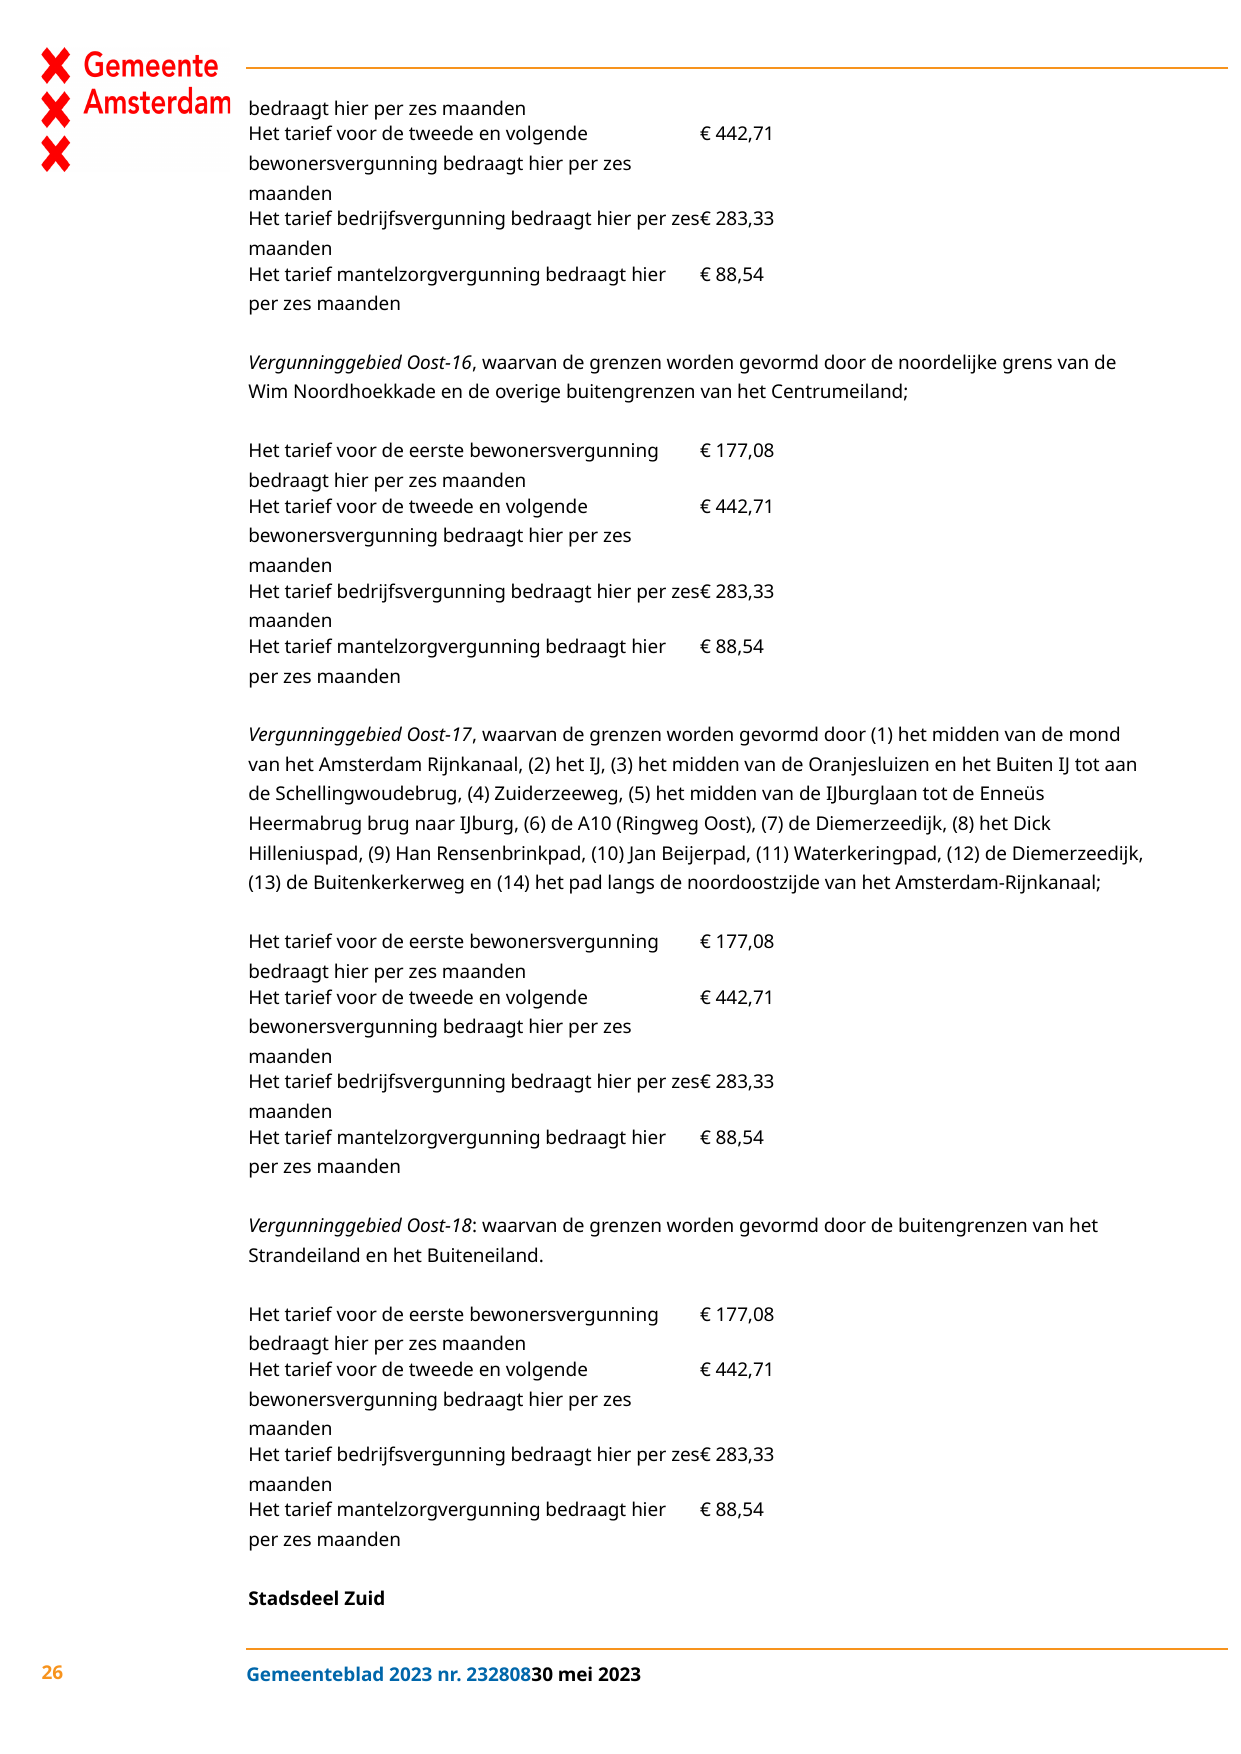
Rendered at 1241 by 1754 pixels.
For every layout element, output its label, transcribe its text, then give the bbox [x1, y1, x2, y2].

table_cell € 88,54 [700, 261, 1152, 316]
table_cell Het tarief bedrijfsvergunning bedraagt hier per zes maanden [248, 1441, 700, 1497]
table_cell Het tarief bedrijfsvergunning bedraagt hier per zes maanden [248, 205, 700, 261]
table_cell € 442,71 [700, 121, 1152, 205]
table_cell € 88,54 [700, 633, 1152, 688]
table_cell € 283,33 [700, 1069, 1152, 1124]
table_cell € 283,33 [700, 578, 1152, 633]
picture [41, 47, 231, 172]
table_cell Het tarief voor de tweede en volgende bewonersvergunning bedraagt hier per zes maanden [248, 1356, 700, 1441]
table_header € 177,08 [700, 1301, 1152, 1356]
text Vergunninggebied Oost-18: waarvan de grenzen worden gevormd door de buitengrenzen van het Strandeiland en het Buiteneiland. [248, 1212, 1152, 1267]
table_header [700, 95, 1152, 121]
table_cell Het tarief bedrijfsvergunning bedraagt hier per zes maanden [248, 1069, 700, 1124]
text Vergunninggebied Oost-17, waarvan de grenzen worden gevormd door (1) het midden van de mond van het Amsterdam Rijnkanaal, (2) het IJ, (3) het midden van de Oranjesluizen en het Buiten IJ tot aan de Schellingwoudebrug, (4) Zuiderzeeweg, (5) het midden van de IJburglaan tot de Enneüs Heermabrug brug naar IJburg, (6) de A10 (Ringweg Oost), (7) de Diemerzeedijk, (8) het Dick Hilleniuspad, (9) Han Rensenbrinkpad, (10) Jan Beijerpad, (11) Waterkeringpad, (12) de Diemerzeedijk, (13) de Buitenkerkerweg en (14) het pad langs de noordoostzijde van het Amsterdam-Rijnkanaal; [248, 721, 1152, 895]
table_cell € 442,71 [700, 493, 1152, 578]
text Vergunninggebied Oost-16, waarvan de grenzen worden gevormd door de noordelijke grens van de Wim Noordhoekkade en de overige buitengrenzen van het Centrumeiland; [248, 349, 1152, 404]
table_cell € 442,71 [700, 984, 1152, 1069]
table_cell € 442,71 [700, 1356, 1152, 1441]
table_header Het tarief voor de eerste bewonersvergunning bedraagt hier per zes maanden [248, 929, 700, 984]
table_cell Het tarief voor de tweede en volgende bewonersvergunning bedraagt hier per zes maanden [248, 984, 700, 1069]
table_header € 177,08 [700, 438, 1152, 493]
table_cell € 283,33 [700, 1441, 1152, 1497]
table_cell Het tarief mantelzorgvergunning bedraagt hier per zes maanden [248, 1124, 700, 1179]
table_cell Het tarief mantelzorgvergunning bedraagt hier per zes maanden [248, 1497, 700, 1552]
table_cell Het tarief voor de tweede en volgende bewonersvergunning bedraagt hier per zes maanden [248, 493, 700, 578]
table_header bedraagt hier per zes maanden [248, 95, 700, 121]
table_cell Het tarief voor de tweede en volgende bewonersvergunning bedraagt hier per zes maanden [248, 121, 700, 205]
table_cell Het tarief mantelzorgvergunning bedraagt hier per zes maanden [248, 633, 700, 688]
table_header Het tarief voor de eerste bewonersvergunning bedraagt hier per zes maanden [248, 438, 700, 493]
table_cell Het tarief mantelzorgvergunning bedraagt hier per zes maanden [248, 261, 700, 316]
table_cell Het tarief bedrijfsvergunning bedraagt hier per zes maanden [248, 578, 700, 633]
table_header Het tarief voor de eerste bewonersvergunning bedraagt hier per zes maanden [248, 1301, 700, 1356]
table_header € 177,08 [700, 929, 1152, 984]
table_cell € 283,33 [700, 205, 1152, 261]
table_cell € 88,54 [700, 1497, 1152, 1552]
table_cell € 88,54 [700, 1124, 1152, 1179]
text Stadsdeel Zuid [248, 1585, 1152, 1610]
